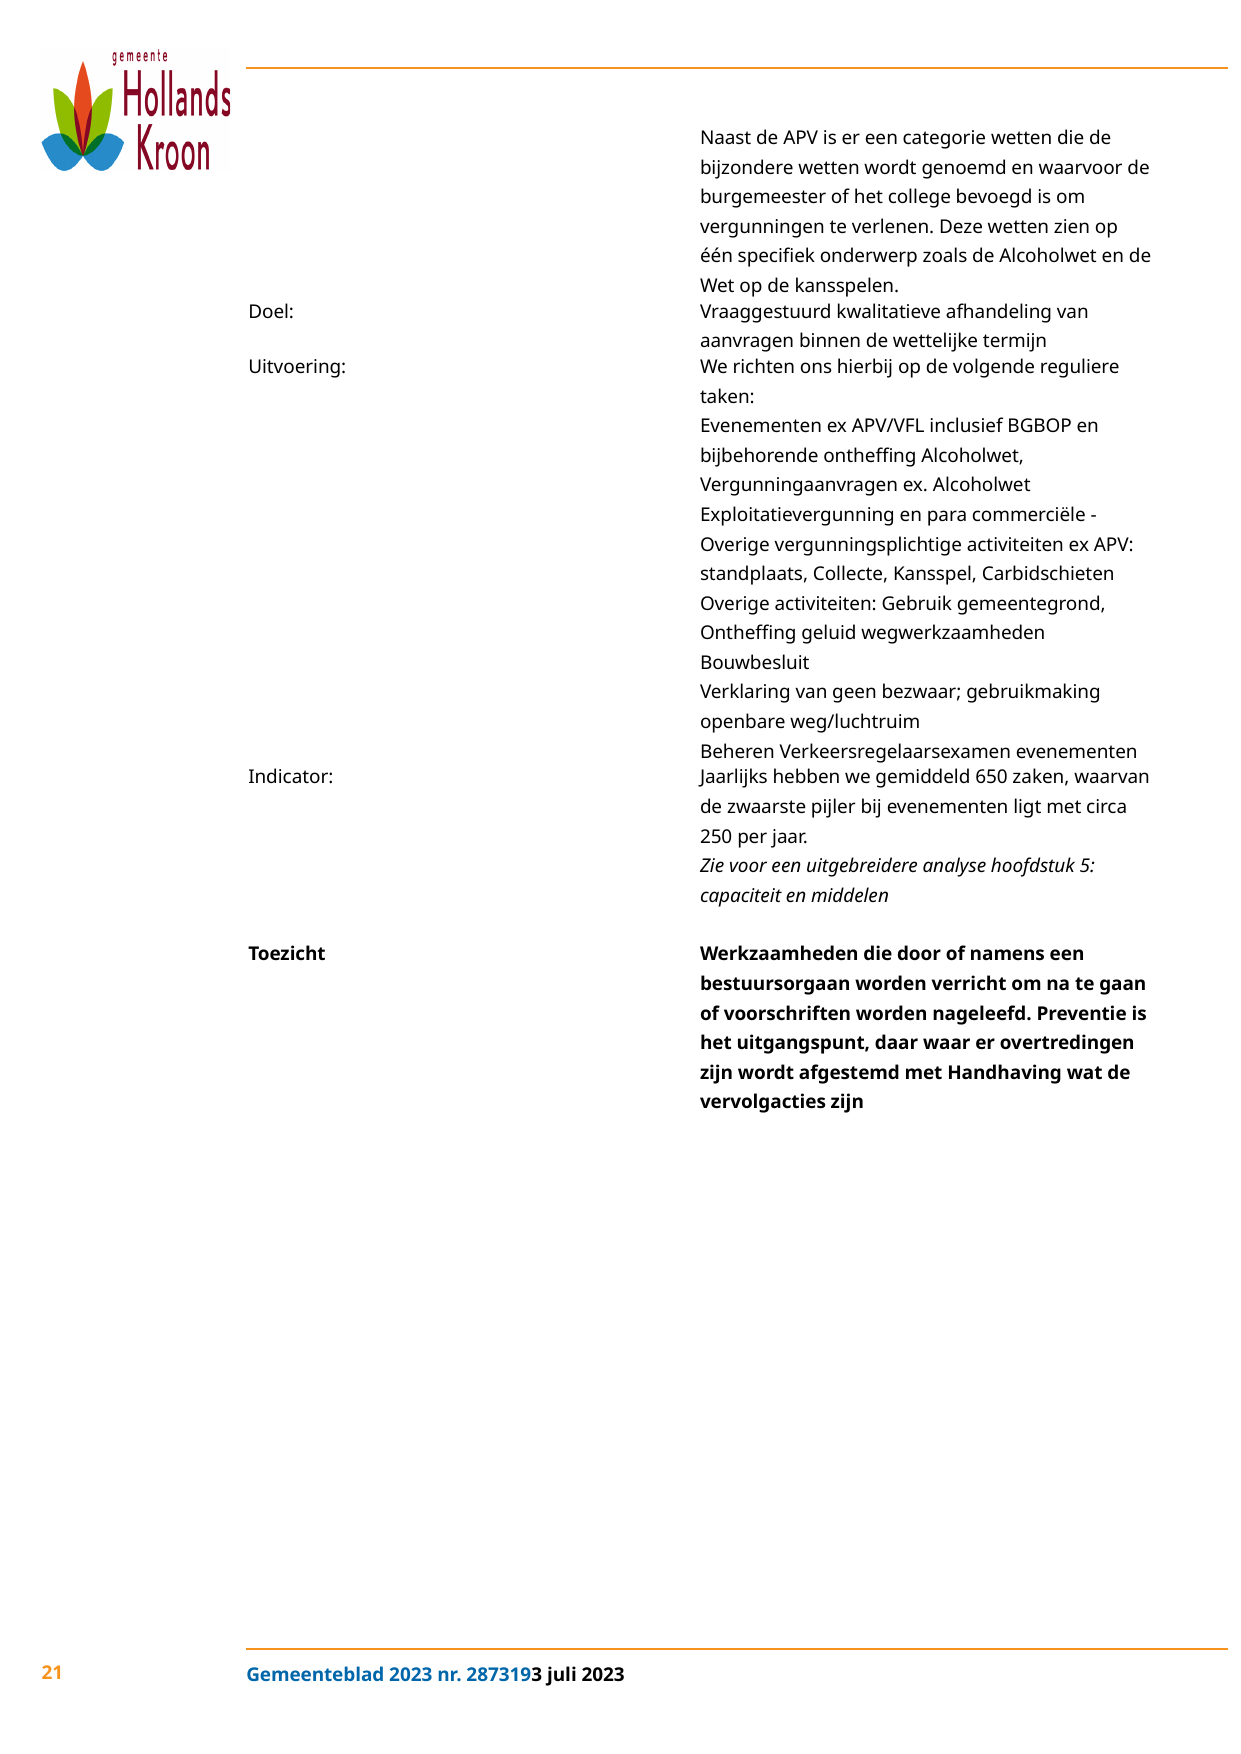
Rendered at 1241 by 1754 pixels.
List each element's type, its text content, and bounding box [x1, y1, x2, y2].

table_cell [248, 95, 700, 298]
table_cell Uitvoering: [248, 353, 700, 764]
table_cell Doel: [248, 298, 700, 353]
table_cell Indicator: [248, 764, 700, 908]
table_cell Vraaggestuurd kwalitatieve afhandeling van aanvragen binnen de wettelijke termijn [700, 298, 1152, 353]
table_cell Naast de APV is er een categorie wetten die de bijzondere wetten wordt genoemd en waarvoor de burgemeester of het college bevoegd is om vergunningen te verlenen. Deze wetten zien op één specifiek onderwerp zoals de Alcoholwet en de Wet op de kansspelen. [700, 95, 1152, 298]
table_header Toezicht [248, 941, 700, 1114]
table_cell We richten ons hierbij op de volgende reguliere taken: Evenementen ex APV/VFL inclusief BGBOP en bijbehorende ontheffing Alcoholwet, Vergunningaanvragen ex. Alcoholwet Exploitatievergunning en para commerciële - Overige vergunningsplichtige activiteiten ex APV: standplaats, Collecte, Kansspel, Carbidschieten Overige activiteiten: Gebruik gemeentegrond, Ontheffing geluid wegwerkzaamheden Bouwbesluit Verklaring van geen bezwaar; gebruikmaking openbare weg/luchtruim Beheren Verkeersregelaarsexamen evenementen [700, 353, 1152, 764]
picture [41, 47, 231, 172]
table_header Werkzaamheden die door of namens een bestuursorgaan worden verricht om na te gaan of voorschriften worden nageleefd. Preventie is het uitgangspunt, daar waar er overtredingen zijn wordt afgestemd met Handhaving wat de vervolgacties zijn [700, 941, 1152, 1114]
table_cell Jaarlijks hebben we gemiddeld 650 zaken, waarvan de zwaarste pijler bij evenementen ligt met circa 250 per jaar. Zie voor een uitgebreidere analyse hoofdstuk 5: capaciteit en middelen [700, 764, 1152, 908]
